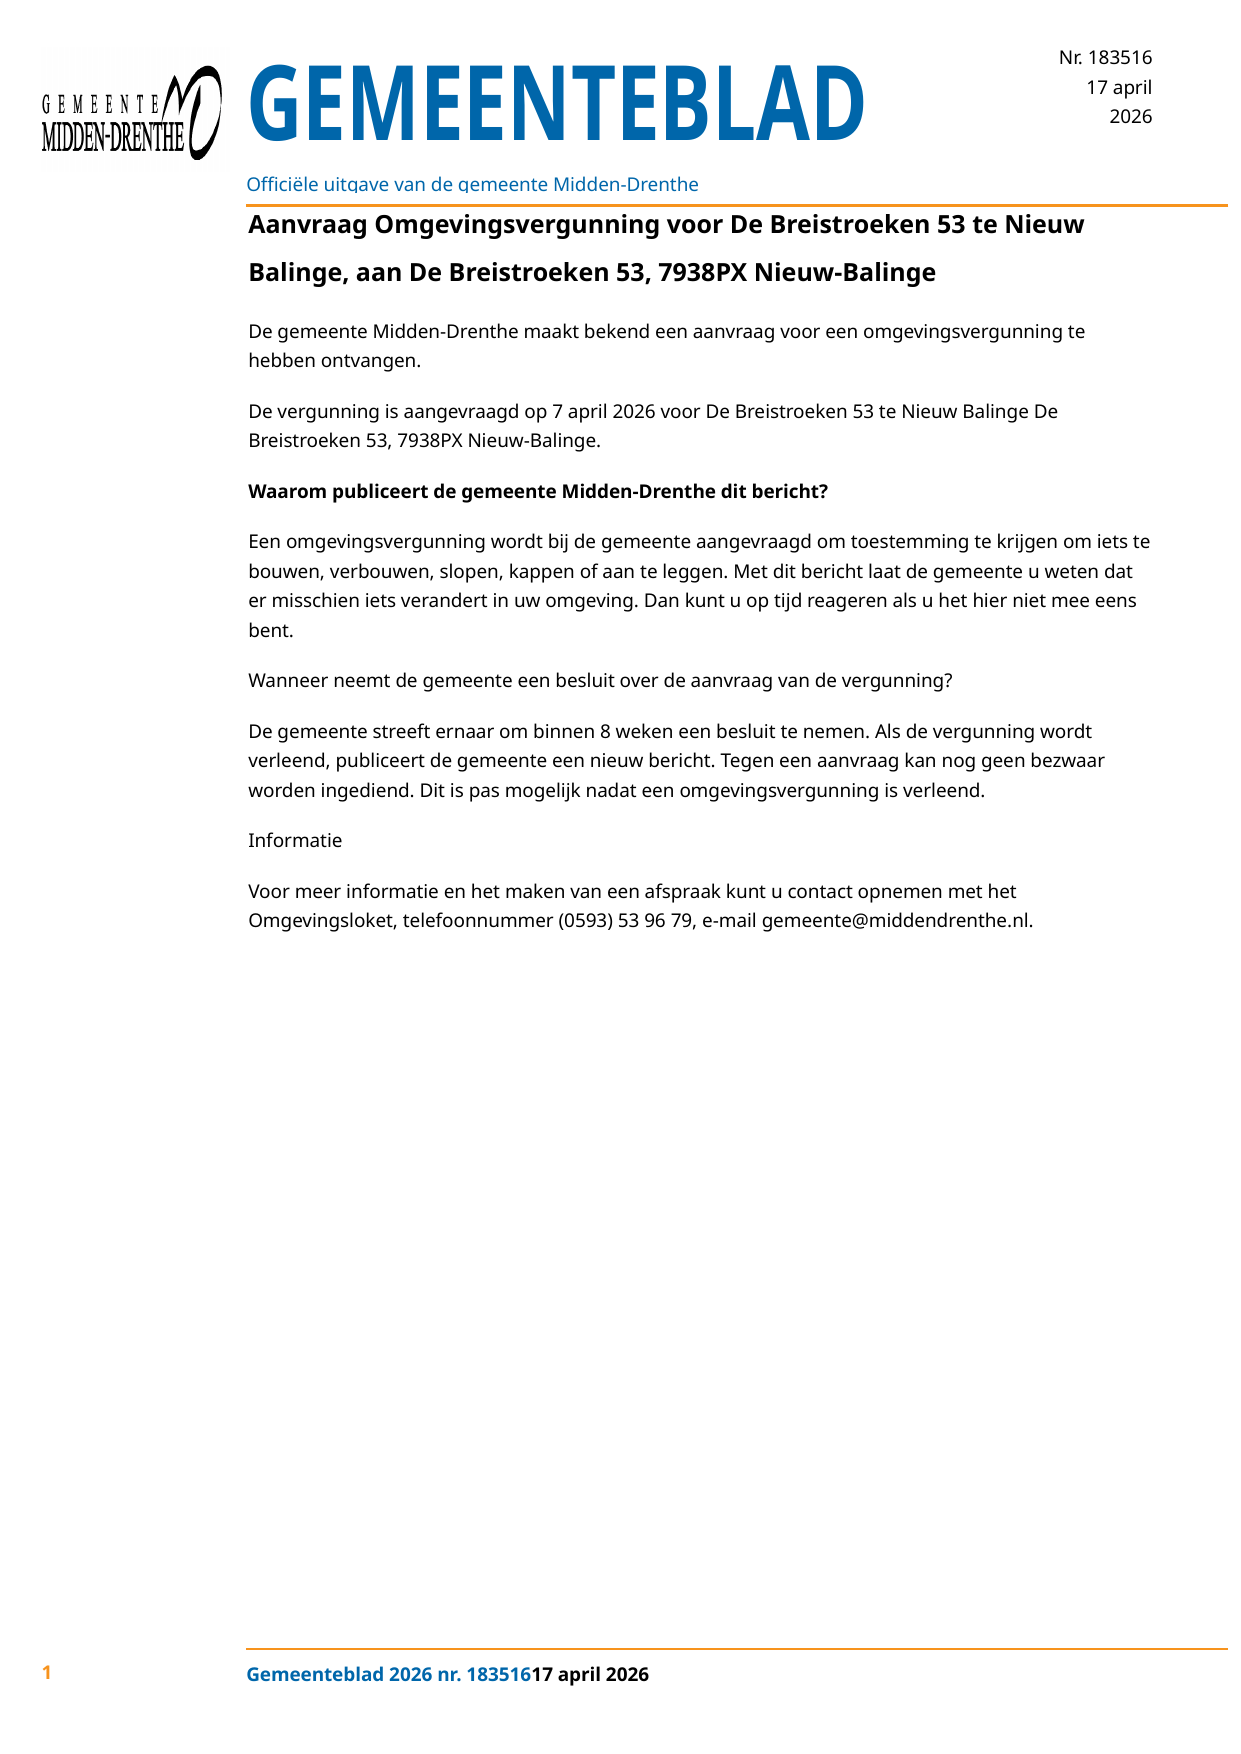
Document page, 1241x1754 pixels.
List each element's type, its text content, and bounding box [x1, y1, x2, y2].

text Aanvraag Omgevingsvergunning voor De Breistroeken 53 te Nieuw Balinge, aan De Breistroeken 53, 7938PX Nieuw-Balinge [248, 207, 1152, 288]
text Waarom publiceert de gemeente Midden-Drenthe dit bericht? [248, 478, 1152, 504]
text Wanneer neemt de gemeente een besluit over de aanvraag van de vergunning? [248, 667, 1152, 693]
picture [41, 47, 231, 172]
text De vergunning is aangevraagd op 7 april 2026 voor De Breistroeken 53 te Nieuw Balinge De Breistroeken 53, 7938PX Nieuw-Balinge. [248, 398, 1152, 453]
text Een omgevingsvergunning wordt bij de gemeente aangevraagd om toestemming te krijgen om iets te bouwen, verbouwen, slopen, kappen of aan te leggen. Met dit bericht laat de gemeente u weten dat er misschien iets verandert in uw omgeving. Dan kunt u op tijd reageren als u het hier niet mee eens bent. [248, 528, 1152, 643]
text Informatie [248, 827, 1152, 853]
text Voor meer informatie en het maken van een afspraak kunt u contact opnemen met het Omgevingsloket, telefoonnummer (0593) 53 96 79, e-mail gemeente@middendrenthe.nl. [248, 878, 1152, 933]
text De gemeente streeft ernaar om binnen 8 weken een besluit te nemen. Als de vergunning wordt verleend, publiceert de gemeente een nieuw bericht. Tegen een aanvraag kan nog geen bezwaar worden ingediend. Dit is pas mogelijk nadat een omgevingsvergunning is verleend. [248, 718, 1152, 803]
text De gemeente Midden-Drenthe maakt bekend een aanvraag voor een omgevingsvergunning te hebben ontvangen. [248, 318, 1152, 373]
